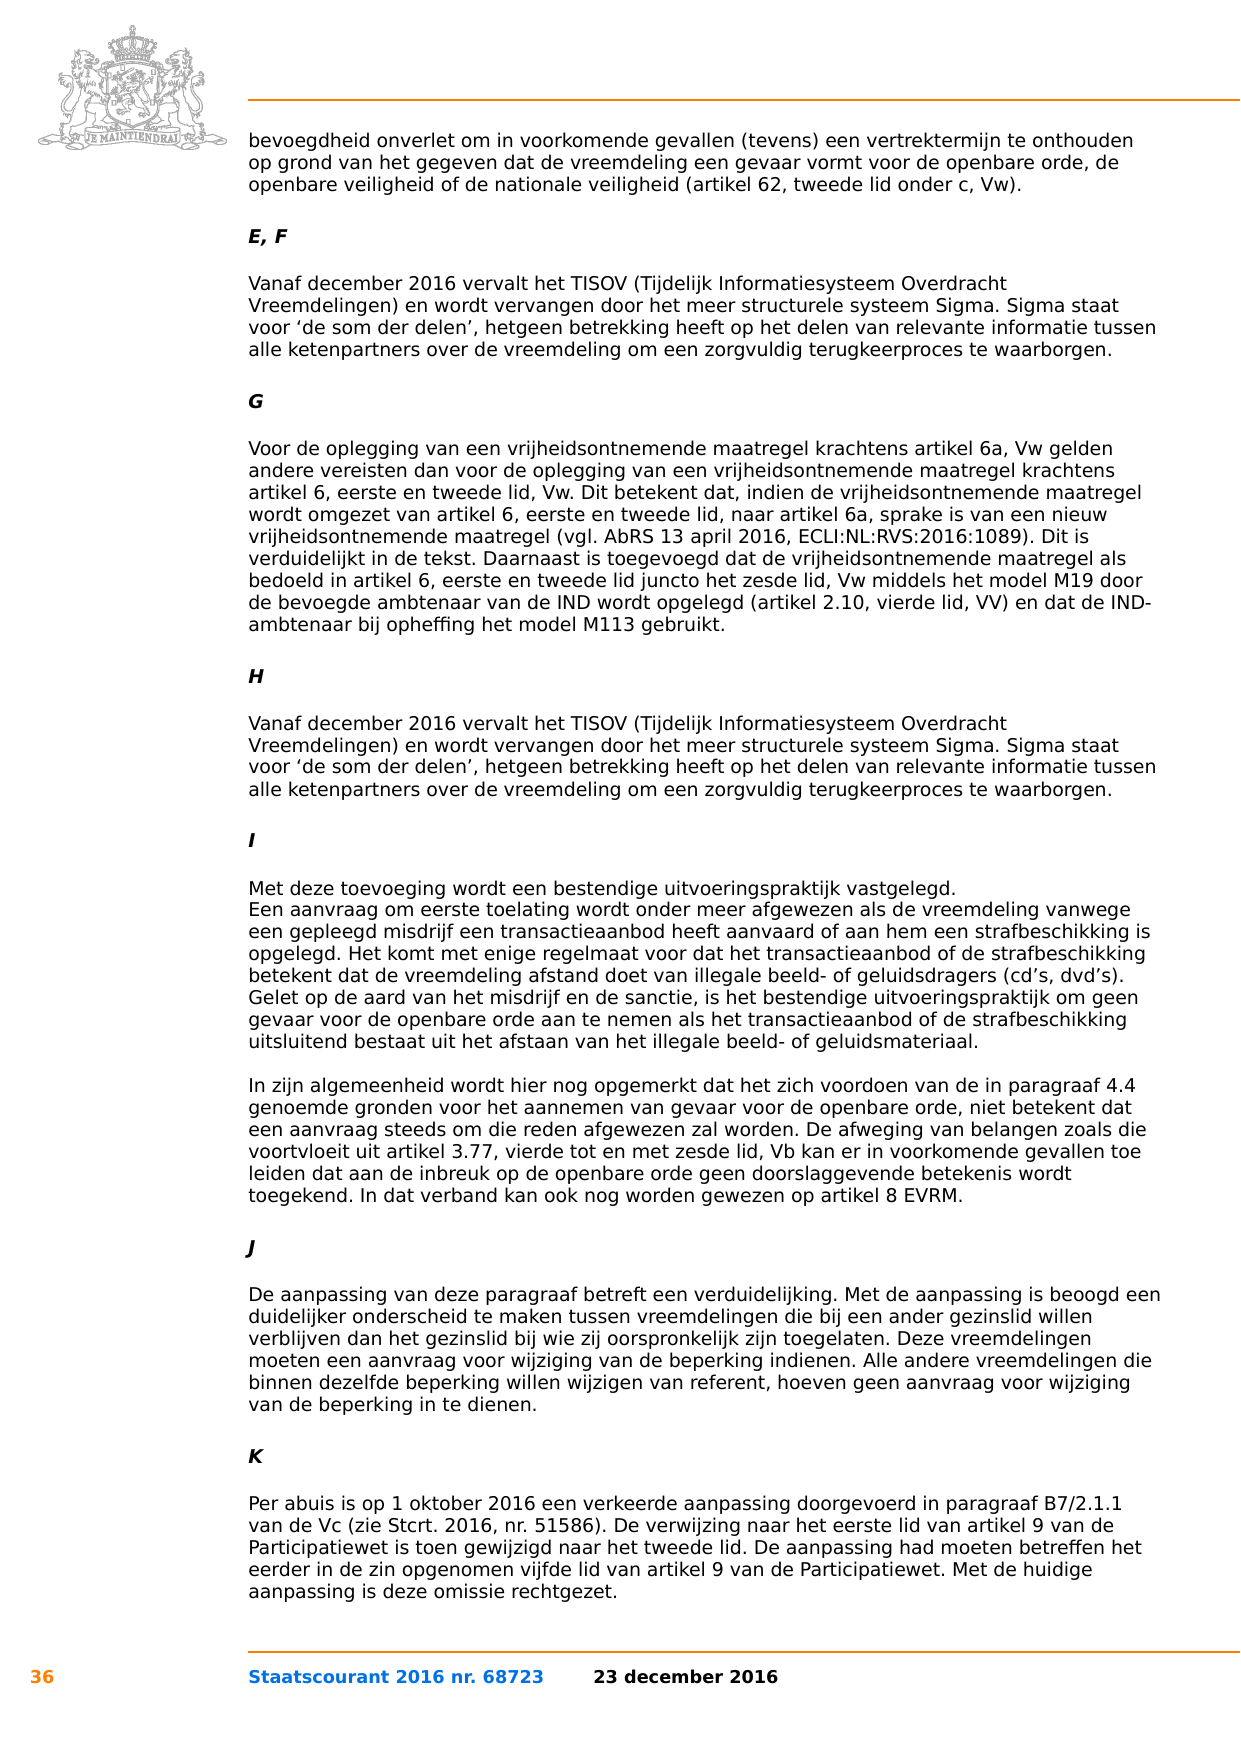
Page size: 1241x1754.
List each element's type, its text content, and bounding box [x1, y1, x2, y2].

subtitle E, F [248, 226, 1163, 248]
subtitle K [248, 1446, 1163, 1468]
text Een aanvraag om eerste toelating wordt onder meer afgewezen als de vreemdeling vanwege een gepleegd misdrijf een transactieaanbod heeft aanvaard of aan hem een strafbeschikking is opgelegd. Het komt met enige regelmaat voor dat het transactieaanbod of de strafbeschikking betekent dat de vreemdeling afstand doet van illegale beeld- of geluidsdragers (cd’s, dvd’s). Gelet op de aard van het misdrijf en de sanctie, is het bestendige uitvoeringspraktijk om geen gevaar voor de openbare orde aan te nemen als het transactieaanbod of de strafbeschikking uitsluitend bestaat uit het afstaan van het illegale beeld- of geluidsmateriaal. [248, 899, 1163, 1053]
subtitle H [248, 666, 1163, 687]
text Vanaf december 2016 vervalt het TISOV (Tijdelijk Informatiesysteem Overdracht Vreemdelingen) en wordt vervangen door het meer structurele systeem Sigma. Sigma staat voor ‘de som der delen’, hetgeen betrekking heeft op het delen van relevante informatie tussen alle ketenpartners over de vreemdeling om een zorgvuldig terugkeerproces te waarborgen. [248, 273, 1163, 361]
text bevoegdheid onverlet om in voorkomende gevallen (tevens) een vertrektermijn te onthouden op grond van het gegeven dat de vreemdeling een gevaar vormt voor de openbare orde, de openbare veiligheid of de nationale veiligheid (artikel 62, tweede lid onder c, Vw). [248, 130, 1163, 196]
text In zijn algemeenheid wordt hier nog opgemerkt dat het zich voordoen van de in paragraaf 4.4 genoemde gronden voor het aannemen van gevaar voor de openbare orde, niet betekent dat een aanvraag steeds om die reden afgewezen zal worden. De afweging van belangen zoals die voortvloeit uit artikel 3.77, vierde tot en met zesde lid, Vb kan er in voorkomende gevallen toe leiden dat aan de inbreuk op de openbare orde geen doorslaggevende betekenis wordt toegekend. In dat verband kan ook nog worden gewezen op artikel 8 EVRM. [248, 1075, 1163, 1207]
subtitle I [248, 830, 1163, 852]
text Vanaf december 2016 vervalt het TISOV (Tijdelijk Informatiesysteem Overdracht Vreemdelingen) en wordt vervangen door het meer structurele systeem Sigma. Sigma staat voor ‘de som der delen’, hetgeen betrekking heeft op het delen van relevante informatie tussen alle ketenpartners over de vreemdeling om een zorgvuldig terugkeerproces te waarborgen. [248, 712, 1163, 800]
text Per abuis is op 1 oktober 2016 een verkeerde aanpassing doorgevoerd in paragraaf B7/2.1.1 van de Vc (zie Stcrt. 2016, nr. 51586). De verwijzing naar het eerste lid van artikel 9 van de Participatiewet is toen gewijzigd naar het tweede lid. De aanpassing had moeten betreffen het eerder in de zin opgenomen vijfde lid van artikel 9 van de Participatiewet. Met de huidige aanpassing is deze omissie rechtgezet. [248, 1493, 1163, 1603]
text Met deze toevoeging wordt een bestendige uitvoeringspraktijk vastgelegd. [248, 877, 1163, 899]
picture [38, 25, 227, 150]
text Voor de oplegging van een vrijheidsontnemende maatregel krachtens artikel 6a, Vw gelden andere vereisten dan voor de oplegging van een vrijheidsontnemende maatregel krachtens artikel 6, eerste en tweede lid, Vw. Dit betekent dat, indien de vrijheidsontnemende maatregel wordt omgezet van artikel 6, eerste en tweede lid, naar artikel 6a, sprake is van een nieuw vrijheidsontnemende maatregel (vgl. AbRS 13 april 2016, ECLI:NL:RVS:2016:1089). Dit is verduidelijkt in de tekst. Daarnaast is toegevoegd dat de vrijheidsontnemende maatregel als bedoeld in artikel 6, eerste en tweede lid juncto het zesde lid, Vw middels het model M19 door de bevoegde ambtenaar van de IND wordt opgelegd (artikel 2.10, vierde lid, VV) en dat de IND-ambtenaar bij opheffing het model M113 gebruikt. [248, 438, 1163, 636]
subtitle G [248, 391, 1163, 413]
text De aanpassing van deze paragraaf betreft een verduidelijking. Met de aanpassing is beoogd een duidelijker onderscheid te maken tussen vreemdelingen die bij een ander gezinslid willen verblijven dan het gezinslid bij wie zij oorspronkelijk zijn toegelaten. Deze vreemdelingen moeten een aanvraag voor wijziging van de beperking indienen. Alle andere vreemdelingen die binnen dezelfde beperking willen wijzigen van referent, hoeven geen aanvraag voor wijziging van de beperking in te dienen. [248, 1284, 1163, 1416]
subtitle J [248, 1237, 1163, 1259]
